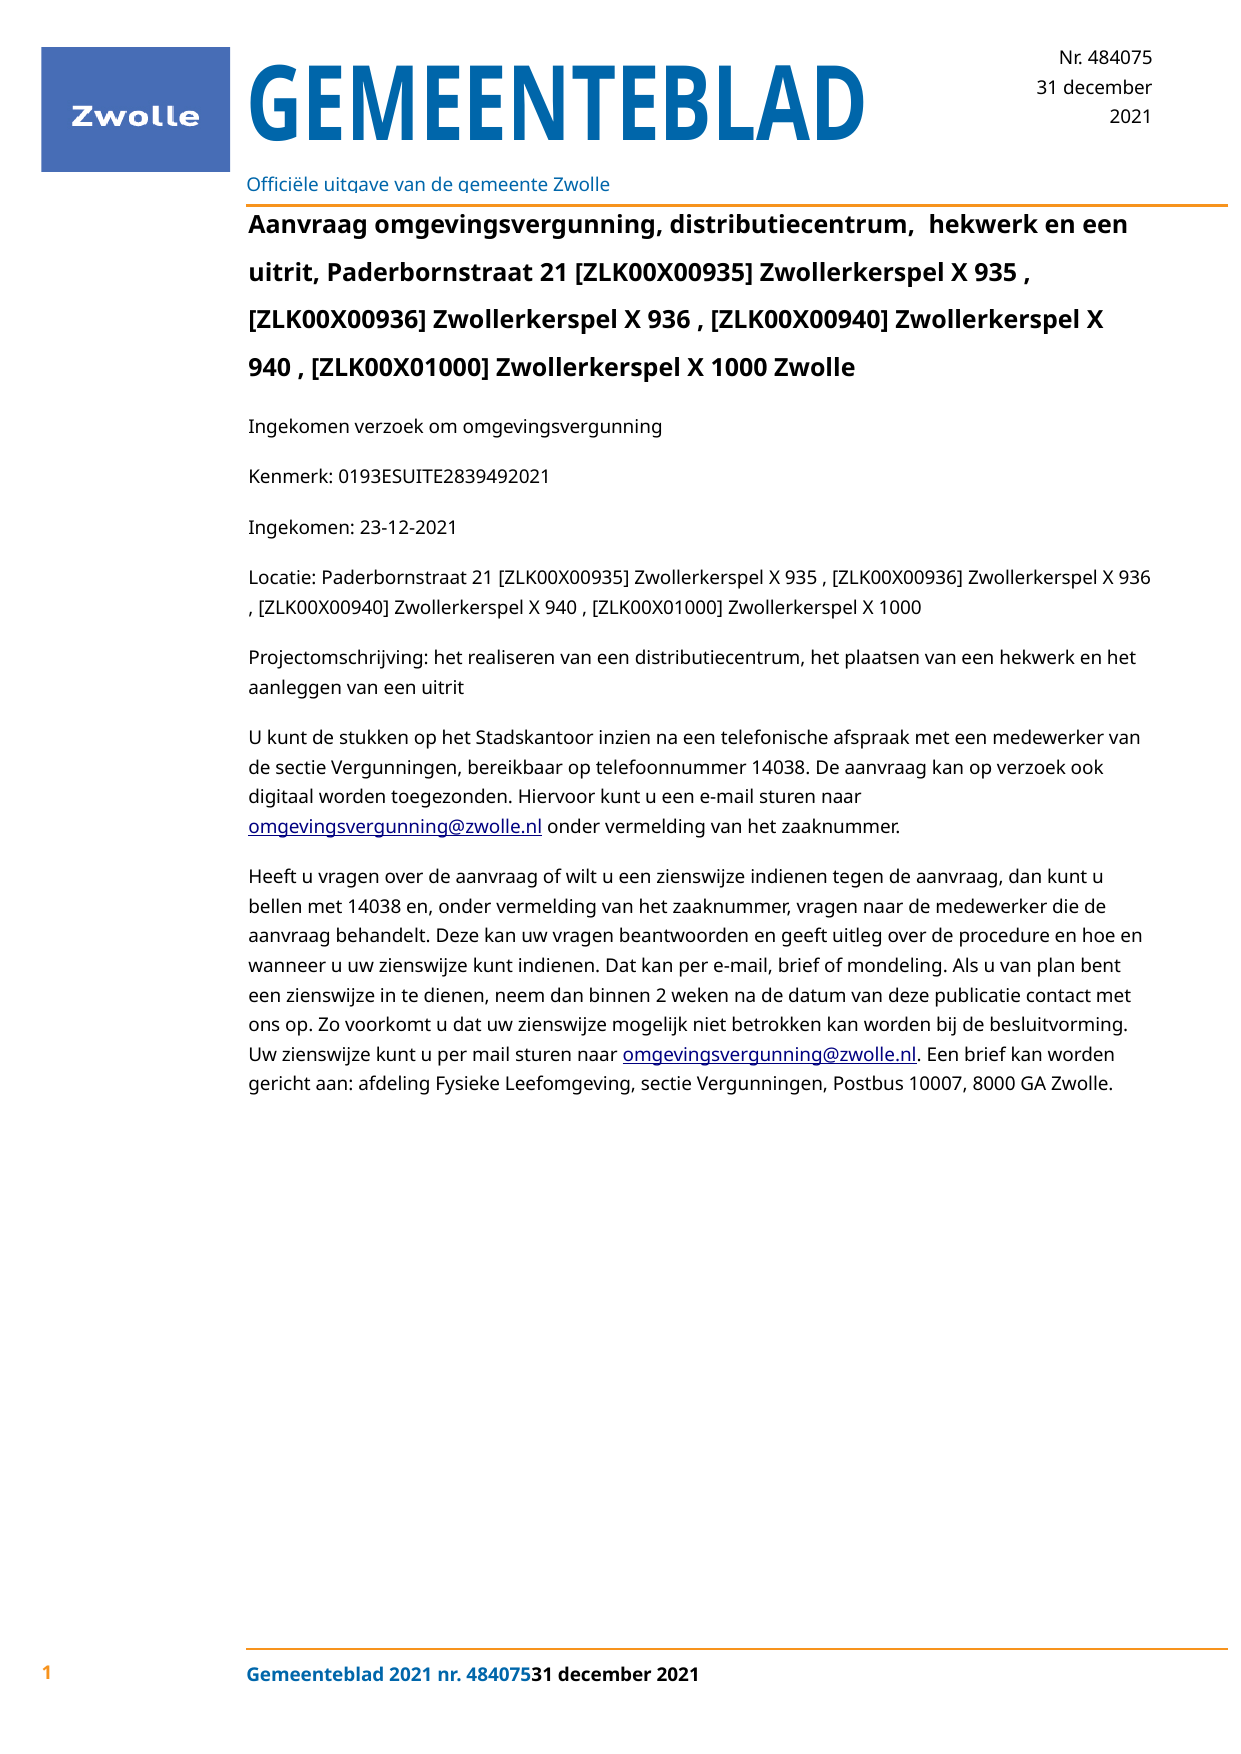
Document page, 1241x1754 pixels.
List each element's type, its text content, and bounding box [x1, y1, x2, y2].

text Aanvraag omgevingsvergunning, distributiecentrum, hekwerk en een uitrit, Paderbornstraat 21 [ZLK00X00935] Zwollerkerspel X 935 , [ZLK00X00936] Zwollerkerspel X 936 , [ZLK00X00940] Zwollerkerspel X 940 , [ZLK00X01000] Zwollerkerspel X 1000 Zwolle [248, 207, 1152, 384]
text U kunt de stukken op het Stadskantoor inzien na een telefonische afspraak met een medewerker van de sectie Vergunningen, bereikbaar op telefoonnummer 14038. De aanvraag kan op verzoek ook digitaal worden toegezonden. Hiervoor kunt u een e-mail sturen naar omgevingsvergunning@zwolle.nl onder vermelding van het zaaknummer. [248, 724, 1152, 839]
text Kenmerk: 0193ESUITE2839492021 [248, 463, 1152, 489]
text Projectomschrijving: het realiseren van een distributiecentrum, het plaatsen van een hekwerk en het aanleggen van een uitrit [248, 644, 1152, 700]
text Ingekomen verzoek om omgevingsvergunning [248, 413, 1152, 439]
text Locatie: Paderbornstraat 21 [ZLK00X00935] Zwollerkerspel X 935 , [ZLK00X00936] Zwollerkerspel X 936 , [ZLK00X00940] Zwollerkerspel X 940 , [ZLK00X01000] Zwollerkerspel X 1000 [248, 564, 1152, 620]
text Heeft u vragen over de aanvraag of wilt u een zienswijze indienen tegen de aanvraag, dan kunt u bellen met 14038 en, onder vermelding van het zaaknummer, vragen naar de medewerker die de aanvraag behandelt. Deze kan uw vragen beantwoorden en geeft uitleg over de procedure en hoe en wanneer u uw zienswijze kunt indienen. Dat kan per e-mail, brief of mondeling. Als u van plan bent een zienswijze in te dienen, neem dan binnen 2 weken na de datum van deze publicatie contact met ons op. Zo voorkomt u dat uw zienswijze mogelijk niet betrokken kan worden bij de besluitvorming. Uw zienswijze kunt u per mail sturen naar omgevingsvergunning@zwolle.nl. Een brief kan worden gericht aan: afdeling Fysieke Leefomgeving, sectie Vergunningen, Postbus 10007, 8000 GA Zwolle. [248, 863, 1152, 1096]
picture [41, 47, 231, 172]
text Ingekomen: 23-12-2021 [248, 514, 1152, 540]
